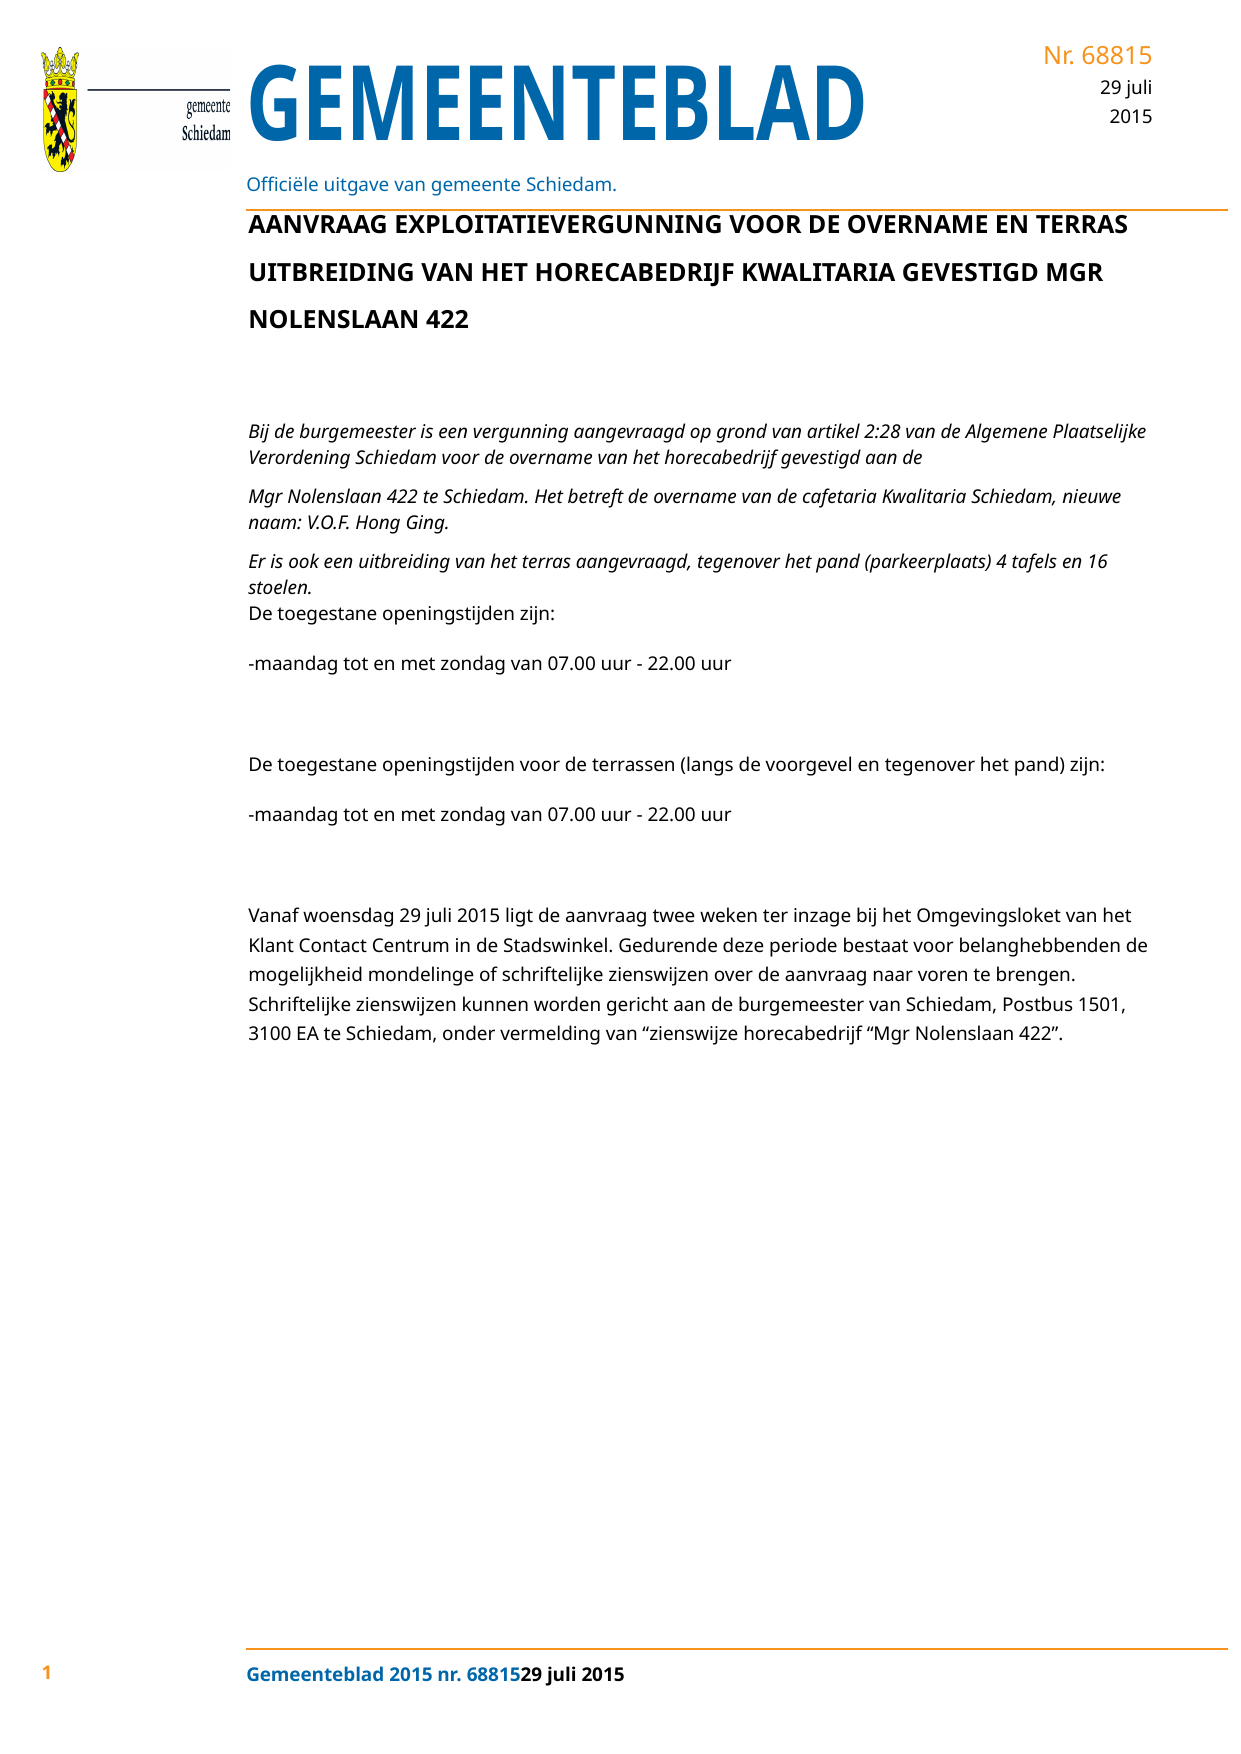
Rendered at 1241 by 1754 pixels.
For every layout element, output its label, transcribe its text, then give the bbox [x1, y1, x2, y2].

text Vanaf woensdag 29 juli 2015 ligt de aanvraag twee weken ter inzage bij het Omgevingsloket van het Klant Contact Centrum in de Stadswinkel. Gedurende deze periode bestaat voor belanghebbenden de mogelijkheid mondelinge of schriftelijke zienswijzen over de aanvraag naar voren te brengen. Schriftelijke zienswijzen kunnen worden gericht aan de burgemeester van Schiedam, Postbus 1501, 3100 EA te Schiedam, onder vermelding van “zienswijze horecabedrijf “Mgr Nolenslaan 422”. [248, 902, 1152, 1046]
text De toegestane openingstijden zijn: [248, 600, 1152, 626]
text -maandag tot en met zondag van 07.00 uur - 22.00 uur [248, 650, 1152, 676]
picture [41, 47, 231, 172]
text De toegestane openingstijden voor de terrassen (langs de voorgevel en tegenover het pand) zijn: [248, 751, 1152, 777]
text Er is ook een uitbreiding van het terras aangevraagd, tegenover het pand (parkeerplaats) 4 tafels en 16 stoelen. [248, 548, 1152, 600]
text -maandag tot en met zondag van 07.00 uur - 22.00 uur [248, 801, 1152, 827]
text AANVRAAG EXPLOITATIEVERGUNNING VOOR DE OVERNAME EN TERRAS UITBREIDING VAN HET HORECABEDRIJF KWALITARIA GEVESTIGD MGR NOLENSLAAN 422 [248, 211, 1152, 336]
text Mgr Nolenslaan 422 te Schiedam. Het betreft de overname van de cafetaria Kwalitaria Schiedam, nieuwe naam: V.O.F. Hong Ging. [248, 483, 1152, 535]
text Bij de burgemeester is een vergunning aangevraagd op grond van artikel 2:28 van de Algemene Plaatselijke Verordening Schiedam voor de overname van het horecabedrijf gevestigd aan de [248, 418, 1152, 470]
